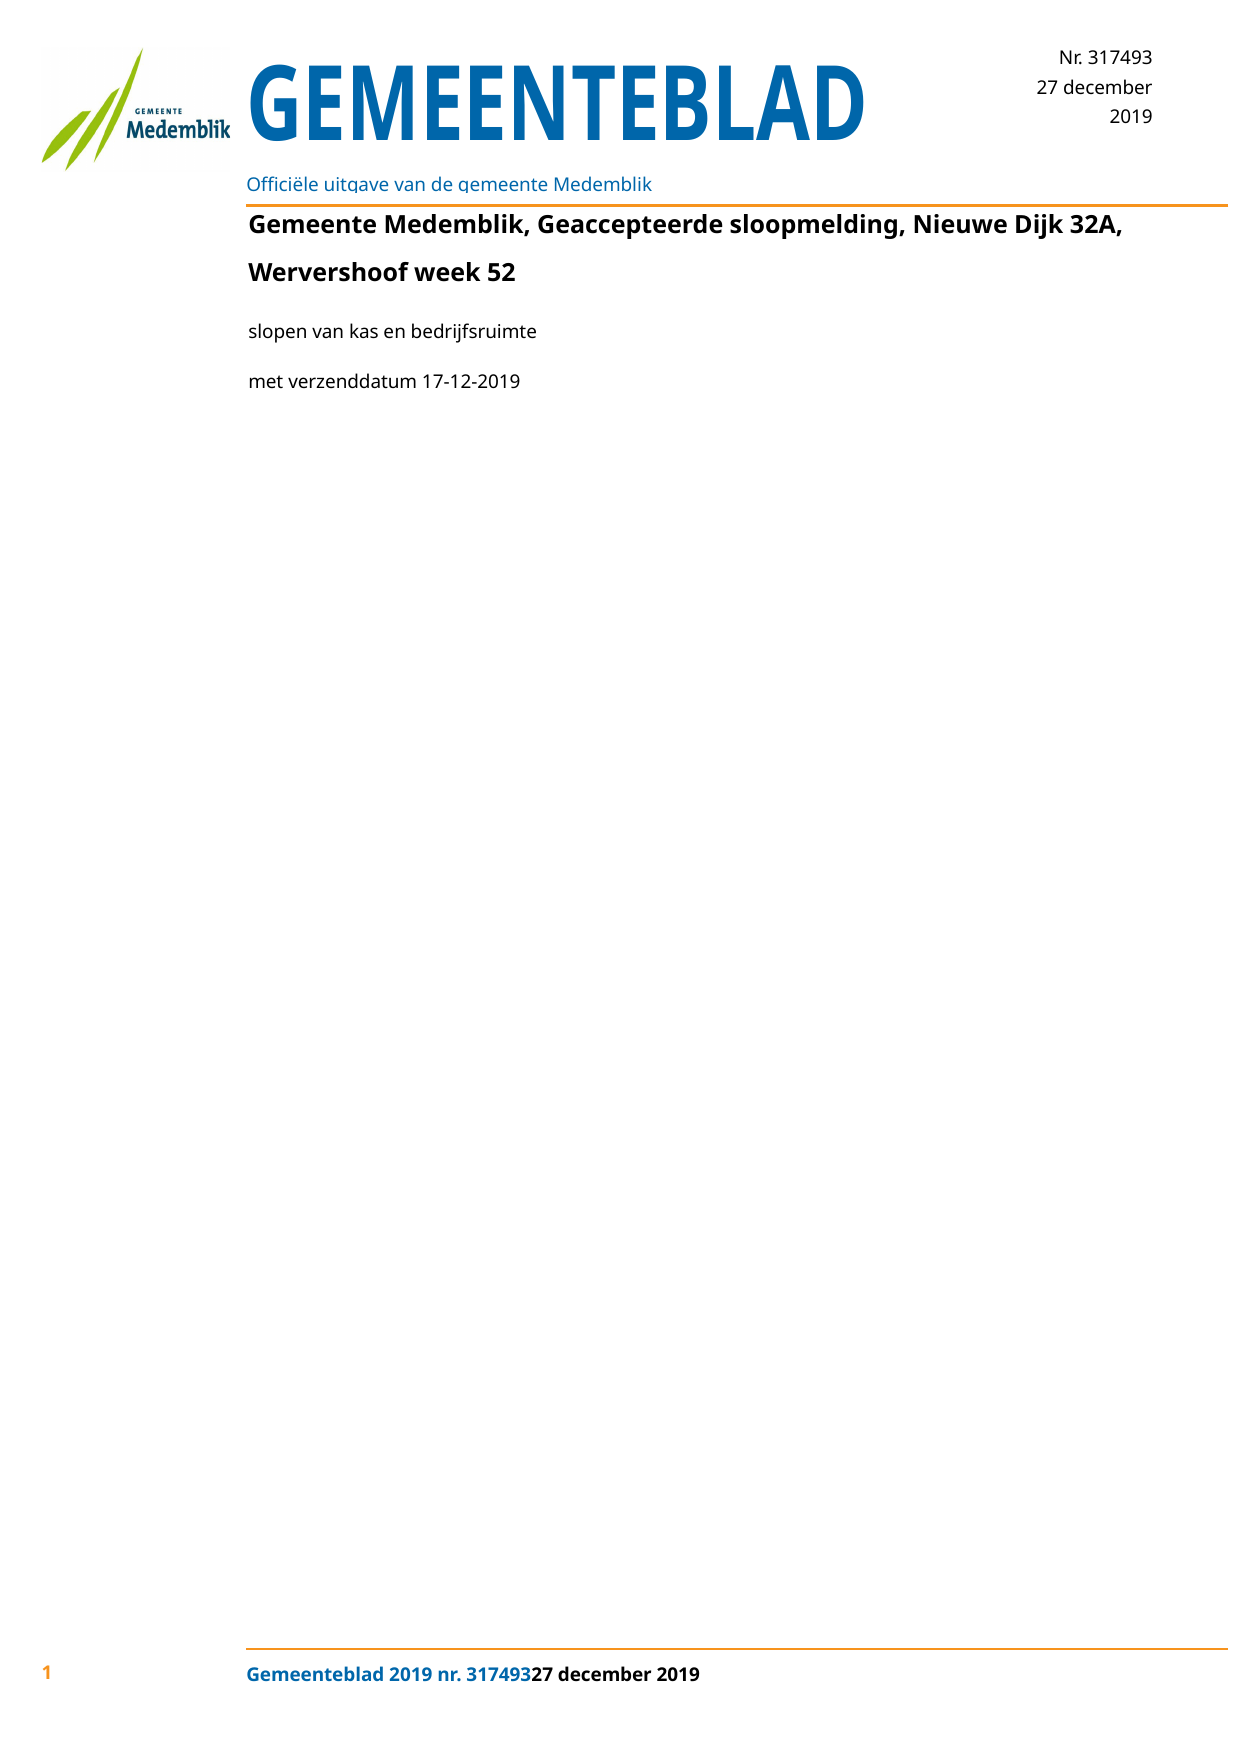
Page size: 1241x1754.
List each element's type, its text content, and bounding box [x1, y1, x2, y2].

text slopen van kas en bedrijfsruimte [248, 318, 1152, 344]
picture [41, 47, 231, 172]
text met verzenddatum 17-12-2019 [248, 368, 1152, 394]
text Gemeente Medemblik, Geaccepteerde sloopmelding, Nieuwe Dijk 32A, Wervershoof week 52 [248, 207, 1152, 288]
